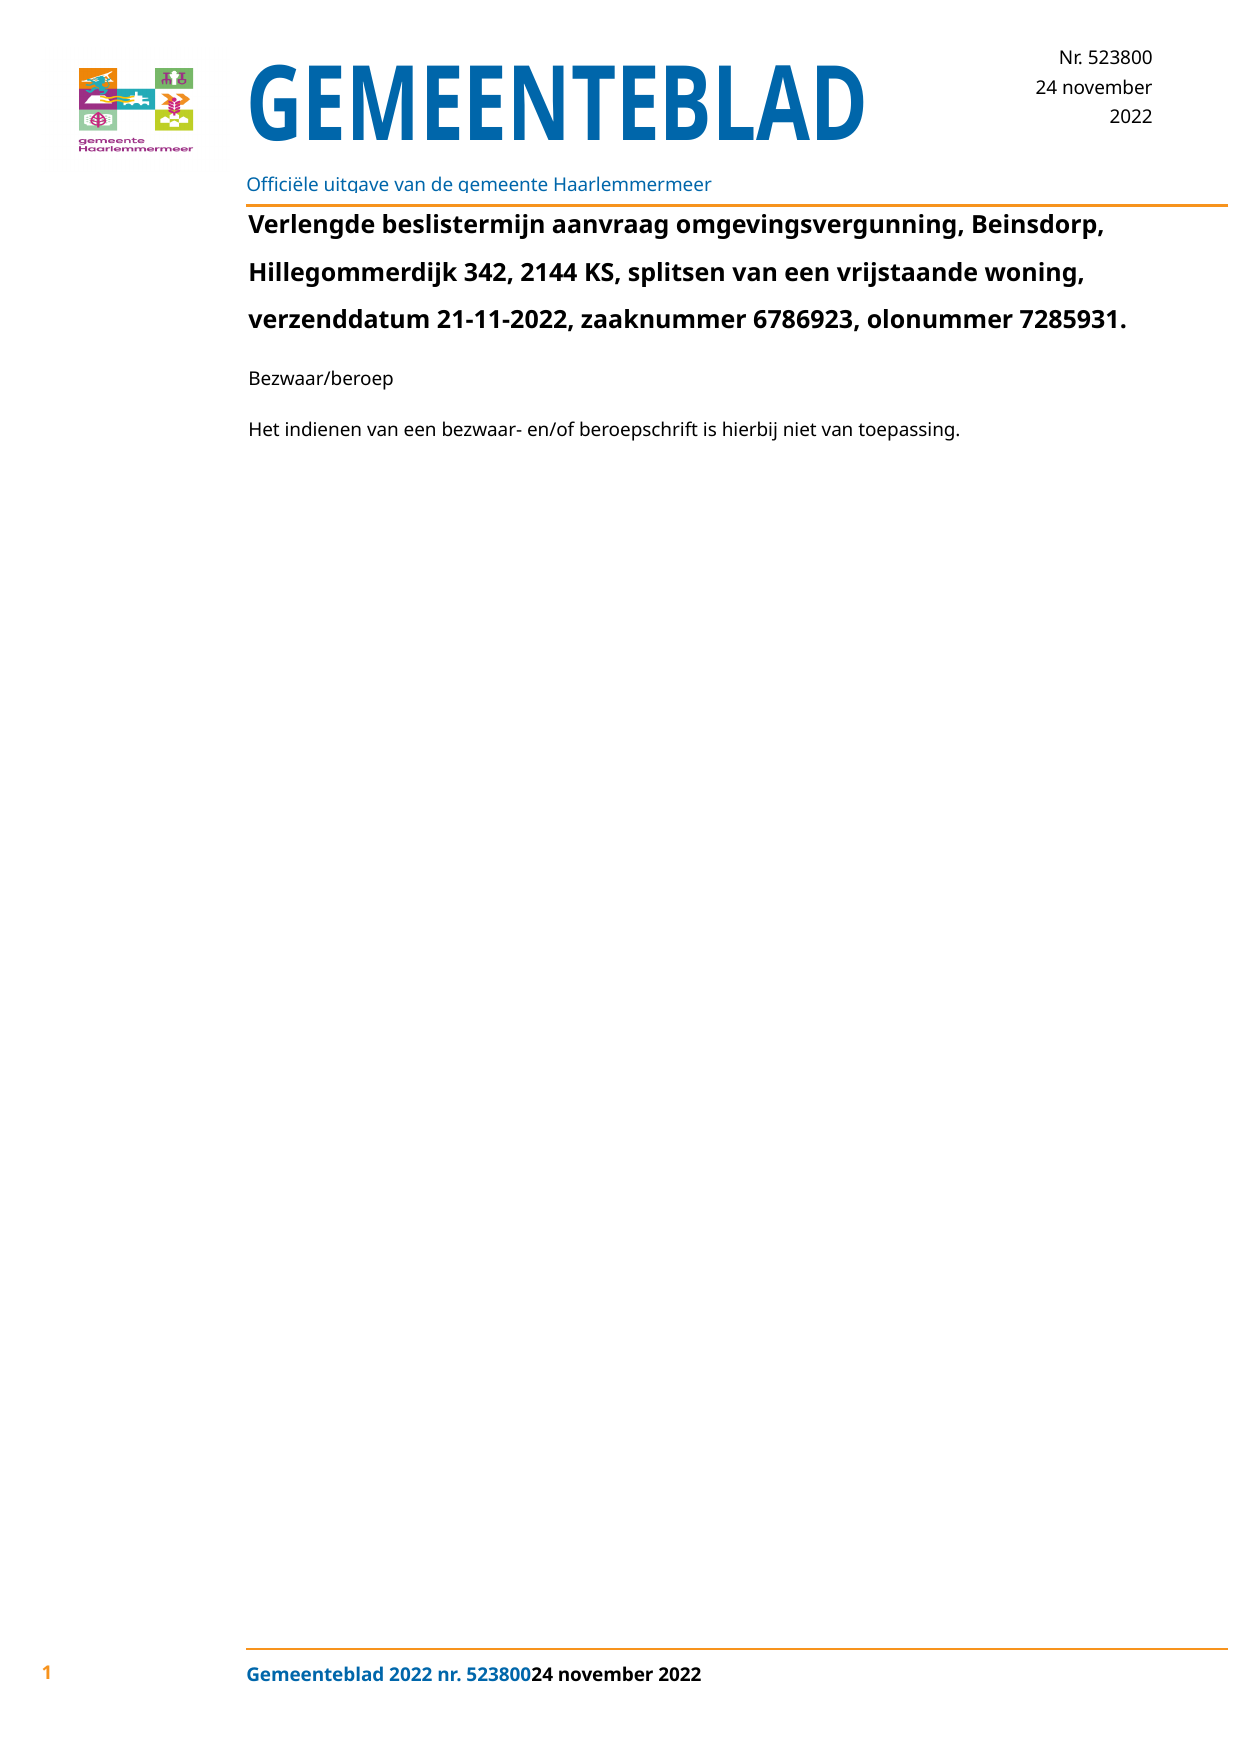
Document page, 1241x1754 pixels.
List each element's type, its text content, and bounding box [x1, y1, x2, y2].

text Bezwaar/beroep [248, 366, 1152, 391]
text Het indienen van een bezwaar- en/of beroepschrift is hierbij niet van toepassing. [248, 416, 1152, 442]
picture [41, 47, 231, 172]
text Verlengde beslistermijn aanvraag omgevingsvergunning, Beinsdorp, Hillegommerdijk 342, 2144 KS, splitsen van een vrijstaande woning, verzenddatum 21-11-2022, zaaknummer 6786923, olonummer 7285931. [248, 207, 1152, 336]
